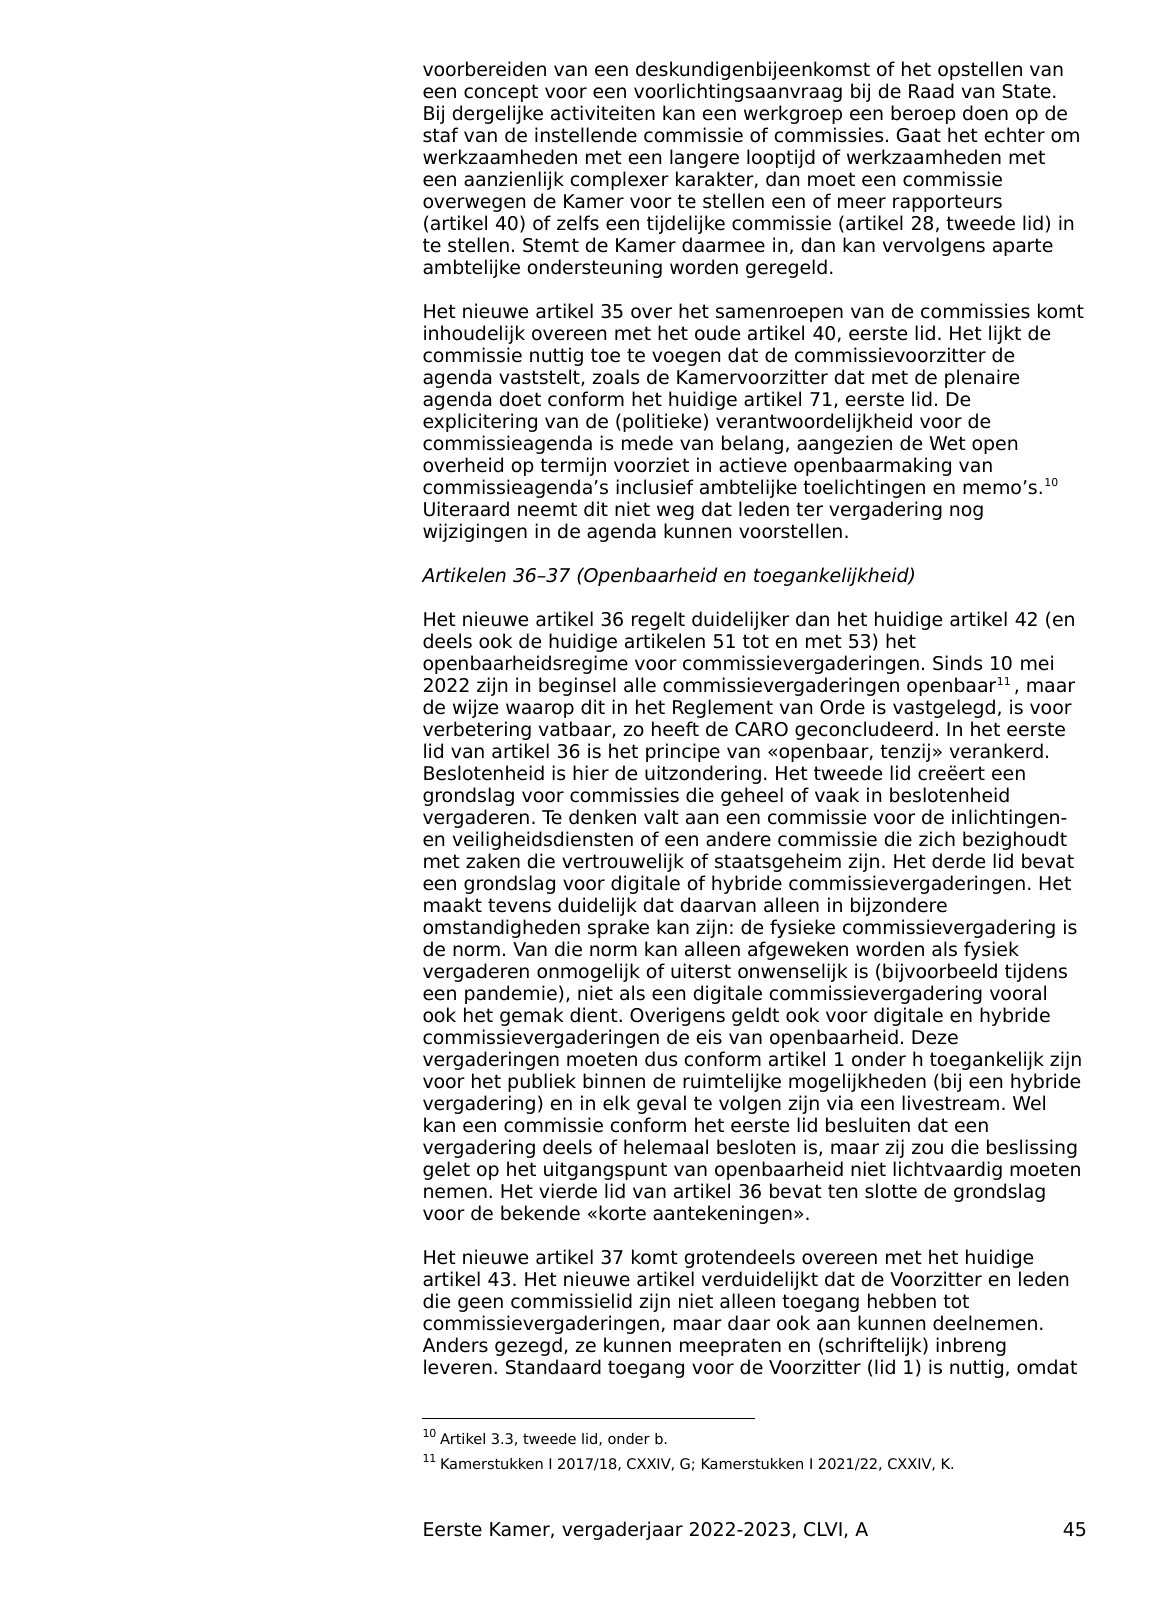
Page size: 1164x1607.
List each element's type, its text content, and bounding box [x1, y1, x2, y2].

text Het nieuwe artikel 35 over het samenroepen van de commissies komt inhoudelijk overeen met het oude artikel 40, eerste lid. Het lijkt de commissie nuttig toe te voegen dat de commissievoorzitter de agenda vaststelt, zoals de Kamervoorzitter dat met de plenaire agenda doet conform het huidige artikel 71, eerste lid. De explicitering van de (politieke) verantwoordelijkheid voor de commissieagenda is mede van belang, aangezien de Wet open overheid op termijn voorziet in actieve openbaarmaking van commissieagenda’s inclusief ambtelijke toelichtingen en memo’s. Uiteraard neemt dit niet weg dat leden ter vergadering nog wijzigingen in de agenda kunnen voorstellen. [422, 301, 1087, 543]
text Artikel 3.3, tweede lid, onder b. [422, 1427, 1087, 1449]
text Het nieuwe artikel 36 regelt duidelijker dan het huidige artikel 42 (en deels ook de huidige artikelen 51 tot en met 53) het openbaarheidsregime voor commissievergaderingen. Sinds 10 mei 2022 zijn in beginsel alle commissievergaderingen openbaar, maar de wijze waarop dit in het Reglement van Orde is vastgelegd, is voor verbetering vatbaar, zo heeft de CARO geconcludeerd. In het eerste lid van artikel 36 is het principe van «openbaar, tenzij» verankerd. Beslotenheid is hier de uitzondering. Het tweede lid creëert een grondslag voor commissies die geheel of vaak in beslotenheid vergaderen. Te denken valt aan een commissie voor de inlichtingen- en veiligheidsdiensten of een andere commissie die zich bezighoudt met zaken die vertrouwelijk of staatsgeheim zijn. Het derde lid bevat een grondslag voor digitale of hybride commissievergaderingen. Het maakt tevens duidelijk dat daarvan alleen in bijzondere omstandigheden sprake kan zijn: de fysieke commissievergadering is de norm. Van die norm kan alleen afgeweken worden als fysiek vergaderen onmogelijk of uiterst onwenselijk is (bijvoorbeeld tijdens een pandemie), niet als een digitale commissievergadering vooral ook het gemak dient. Overigens geldt ook voor digitale en hybride commissievergaderingen de eis van openbaarheid. Deze vergaderingen moeten dus conform artikel 1 onder h toegankelijk zijn voor het publiek binnen de ruimtelijke mogelijkheden (bij een hybride vergadering) en in elk geval te volgen zijn via een livestream. Wel kan een commissie conform het eerste lid besluiten dat een vergadering deels of helemaal besloten is, maar zij zou die beslissing gelet op het uitgangspunt van openbaarheid niet lichtvaardig moeten nemen. Het vierde lid van artikel 36 bevat ten slotte de grondslag voor de bekende «korte aantekeningen». [422, 609, 1087, 1224]
text Kamerstukken I 2017/18, CXXIV, G; Kamerstukken I 2021/22, CXXIV, K. [422, 1452, 1087, 1474]
subtitle Artikelen 36–37 (Openbaarheid en toegankelijkheid) [422, 565, 1087, 587]
text Het nieuwe artikel 37 komt grotendeels overeen met het huidige artikel 43. Het nieuwe artikel verduidelijkt dat de Voorzitter en leden die geen commissielid zijn niet alleen toegang hebben tot commissievergaderingen, maar daar ook aan kunnen deelnemen. Anders gezegd, ze kunnen meepraten en (schriftelijk) inbreng leveren. Standaard toegang voor de Voorzitter (lid 1) is nuttig, omdat [422, 1247, 1087, 1379]
text voorbereiden van een deskundigenbijeenkomst of het opstellen van een concept voor een voorlichtingsaanvraag bij de Raad van State. Bij dergelijke activiteiten kan een werkgroep een beroep doen op de staf van de instellende commissie of commissies. Gaat het echter om werkzaamheden met een langere looptijd of werkzaamheden met een aanzienlijk complexer karakter, dan moet een commissie overwegen de Kamer voor te stellen een of meer rapporteurs (artikel 40) of zelfs een tijdelijke commissie (artikel 28, tweede lid) in te stellen. Stemt de Kamer daarmee in, dan kan vervolgens aparte ambtelijke ondersteuning worden geregeld. [422, 59, 1087, 279]
